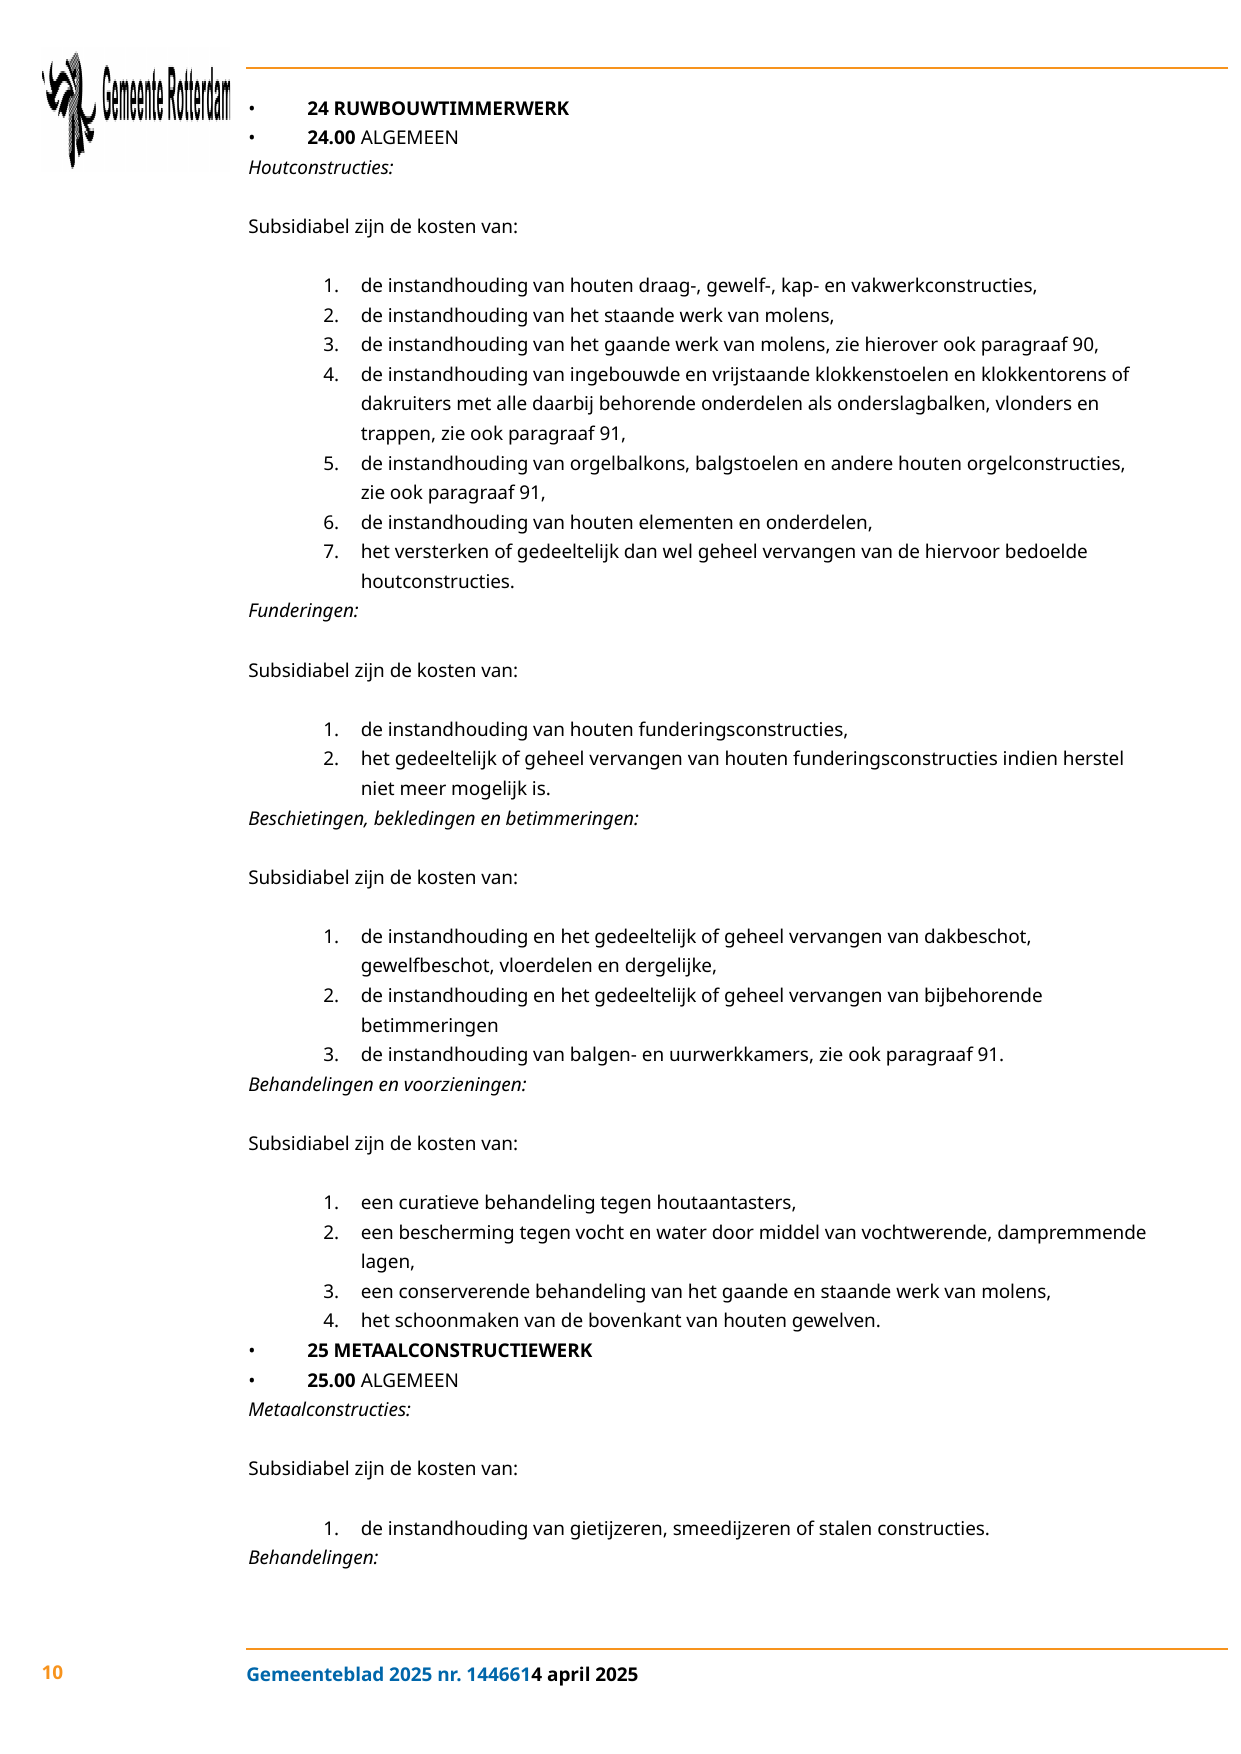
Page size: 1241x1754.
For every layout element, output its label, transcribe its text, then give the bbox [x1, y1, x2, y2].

list de instandhouding van ingebouwde en vrijstaande klokkenstoelen en klokkentorens of dakruiters met alle daarbij behorende onderdelen als onderslagbalken, vlonders en trappen, zie ook paragraaf 91, [323, 361, 1152, 446]
list 25.00 ALGEMEEN [248, 1367, 1152, 1393]
list de instandhouding van balgen- en uurwerkkamers, zie ook paragraaf 91. [323, 1041, 1152, 1067]
list de instandhouding van houten draag-, gewelf-, kap- en vakwerkconstructies, [323, 272, 1152, 298]
list 25 METAALCONSTRUCTIEWERK [248, 1337, 1152, 1363]
list een conserverende behandeling van het gaande en staande werk van molens, [323, 1278, 1152, 1304]
text Houtconstructies: [248, 154, 1152, 180]
list de instandhouding van houten funderingsconstructies, [323, 716, 1152, 742]
text Subsidiabel zijn de kosten van: [248, 864, 1152, 890]
list de instandhouding van het gaande werk van molens, zie hierover ook paragraaf 90, [323, 331, 1152, 357]
picture [41, 47, 231, 172]
list de instandhouding en het gedeeltelijk of geheel vervangen van dakbeschot, gewelfbeschot, vloerdelen en dergelijke, [323, 923, 1152, 978]
list de instandhouding en het gedeeltelijk of geheel vervangen van bijbehorende betimmeringen [323, 982, 1152, 1038]
list de instandhouding van orgelbalkons, balgstoelen en andere houten orgelconstructies, zie ook paragraaf 91, [323, 450, 1152, 505]
text Funderingen: [248, 598, 1152, 623]
text Subsidiabel zijn de kosten van: [248, 657, 1152, 683]
list een bescherming tegen vocht en water door middel van vochtwerende, dampremmende lagen, [323, 1219, 1152, 1274]
text Behandelingen en voorzieningen: [248, 1071, 1152, 1097]
text Subsidiabel zijn de kosten van: [248, 213, 1152, 239]
list het gedeeltelijk of geheel vervangen van houten funderingsconstructies indien herstel niet meer mogelijk is. [323, 746, 1152, 801]
text Metaalconstructies: [248, 1396, 1152, 1422]
list 24.00 ALGEMEEN [248, 124, 1152, 150]
text Beschietingen, bekledingen en betimmeringen: [248, 805, 1152, 831]
text Subsidiabel zijn de kosten van: [248, 1456, 1152, 1481]
list de instandhouding van houten elementen en onderdelen, [323, 509, 1152, 535]
list de instandhouding van gietijzeren, smeedijzeren of stalen constructies. [323, 1515, 1152, 1541]
list 24 RUWBOUWTIMMERWERK [248, 95, 1152, 121]
list de instandhouding van het staande werk van molens, [323, 302, 1152, 328]
text Subsidiabel zijn de kosten van: [248, 1130, 1152, 1156]
list het versterken of gedeeltelijk dan wel geheel vervangen van de hiervoor bedoelde houtconstructies. [323, 538, 1152, 594]
list een curatieve behandeling tegen houtaantasters, [323, 1189, 1152, 1215]
list het schoonmaken van de bovenkant van houten gewelven. [323, 1308, 1152, 1333]
text Behandelingen: [248, 1544, 1152, 1570]
